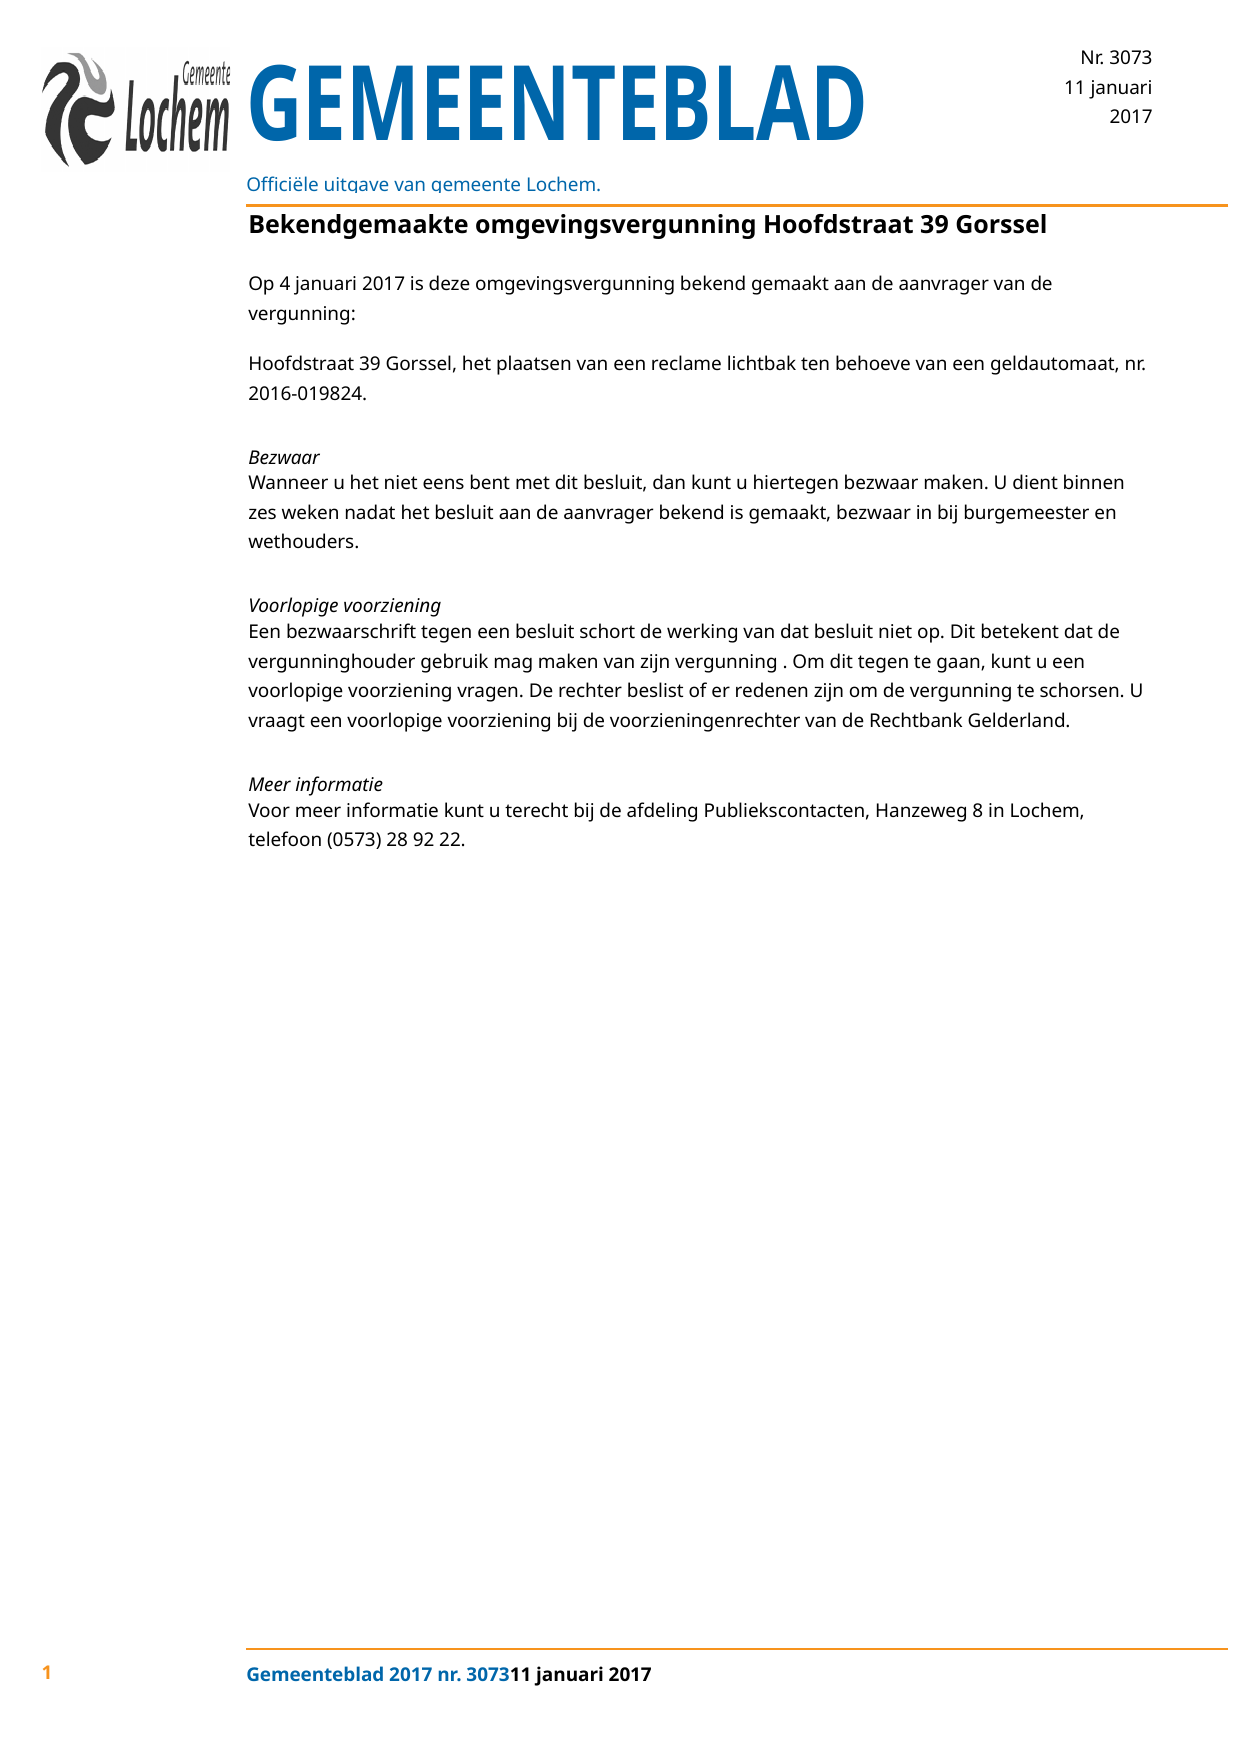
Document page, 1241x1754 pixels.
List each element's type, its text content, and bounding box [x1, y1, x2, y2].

text Een bezwaarschrift tegen een besluit schort de werking van dat besluit niet op. Dit betekent dat de vergunninghouder gebruik mag maken van zijn vergunning . Om dit tegen te gaan, kunt u een voorlopige voorziening vragen. De rechter beslist of er redenen zijn om de vergunning te schorsen. U vraagt een voorlopige voorziening bij de voorzieningenrechter van de Rechtbank Gelderland. [248, 618, 1152, 733]
text Op 4 januari 2017 is deze omgevingsvergunning bekend gemaakt aan de aanvrager van de vergunning: [248, 270, 1152, 326]
text Bekendgemaakte omgevingsvergunning Hoofdstraat 39 Gorssel [248, 207, 1152, 241]
picture [41, 47, 231, 172]
text Wanneer u het niet eens bent met dit besluit, dan kunt u hiertegen bezwaar maken. U dient binnen zes weken nadat het besluit aan de aanvrager bekend is gemaakt, bezwaar in bij burgemeester en wethouders. [248, 469, 1152, 554]
text Hoofdstraat 39 Gorssel, het plaatsen van een reclame lichtbak ten behoeve van een geldautomaat, nr. 2016-019824. [248, 350, 1152, 406]
text Bezwaar [248, 444, 1152, 469]
text Voorlopige voorziening [248, 593, 1152, 618]
text Meer informatie [248, 771, 1152, 797]
text Voor meer informatie kunt u terecht bij de afdeling Publiekscontacten, Hanzeweg 8 in Lochem, telefoon (0573) 28 92 22. [248, 797, 1152, 852]
